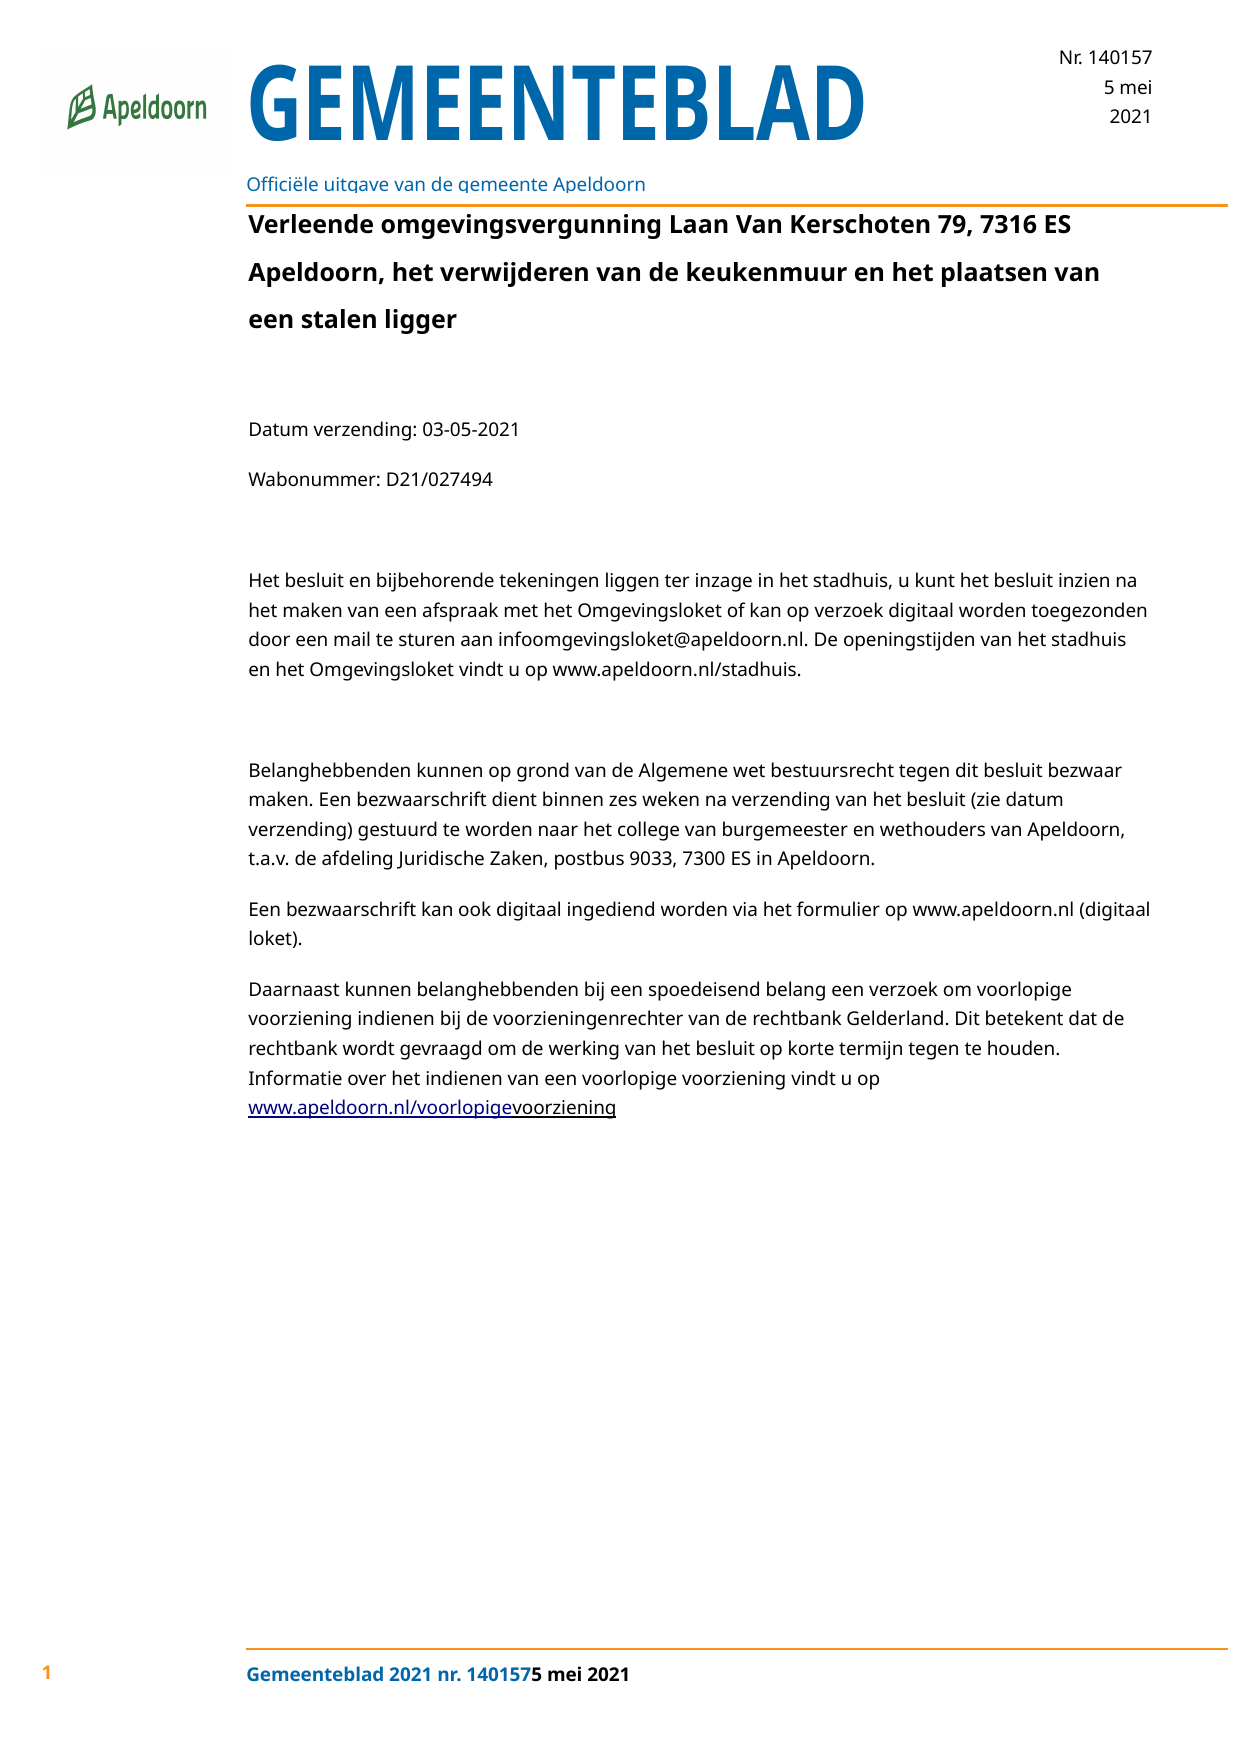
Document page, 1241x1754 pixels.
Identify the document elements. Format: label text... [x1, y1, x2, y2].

text Een bezwaarschrift kan ook digitaal ingediend worden via het formulier op www.apeldoorn.nl (digitaal loket). [248, 896, 1152, 951]
text Verleende omgevingsvergunning Laan Van Kerschoten 79, 7316 ES Apeldoorn, het verwijderen van de keukenmuur en het plaatsen van een stalen ligger [248, 207, 1152, 336]
text Wabonummer: D21/027494 [248, 466, 1152, 492]
text Daarnaast kunnen belanghebbenden bij een spoedeisend belang een verzoek om voorlopige voorziening indienen bij de voorzieningenrechter van de rechtbank Gelderland. Dit betekent dat de rechtbank wordt gevraagd om de werking van het besluit op korte termijn tegen te houden. Informatie over het indienen van een voorlopige voorziening vindt u op www.apeldoorn.nl/voorlopigevoorziening [248, 976, 1152, 1120]
picture [41, 47, 231, 172]
text Belanghebbenden kunnen op grond van de Algemene wet bestuursrecht tegen dit besluit bezwaar maken. Een bezwaarschrift dient binnen zes weken na verzending van het besluit (zie datum verzending) gestuurd te worden naar het college van burgemeester en wethouders van Apeldoorn, t.a.v. de afdeling Juridische Zaken, postbus 9033, 7300 ES in Apeldoorn. [248, 757, 1152, 871]
text Datum verzending: 03-05-2021 [248, 416, 1152, 442]
text Het besluit en bijbehorende tekeningen liggen ter inzage in het stadhuis, u kunt het besluit inzien na het maken van een afspraak met het Omgevingsloket of kan op verzoek digitaal worden toegezonden door een mail te sturen aan infoomgevingsloket@apeldoorn.nl. De openingstijden van het stadhuis en het Omgevingsloket vindt u op www.apeldoorn.nl/stadhuis. [248, 567, 1152, 682]
